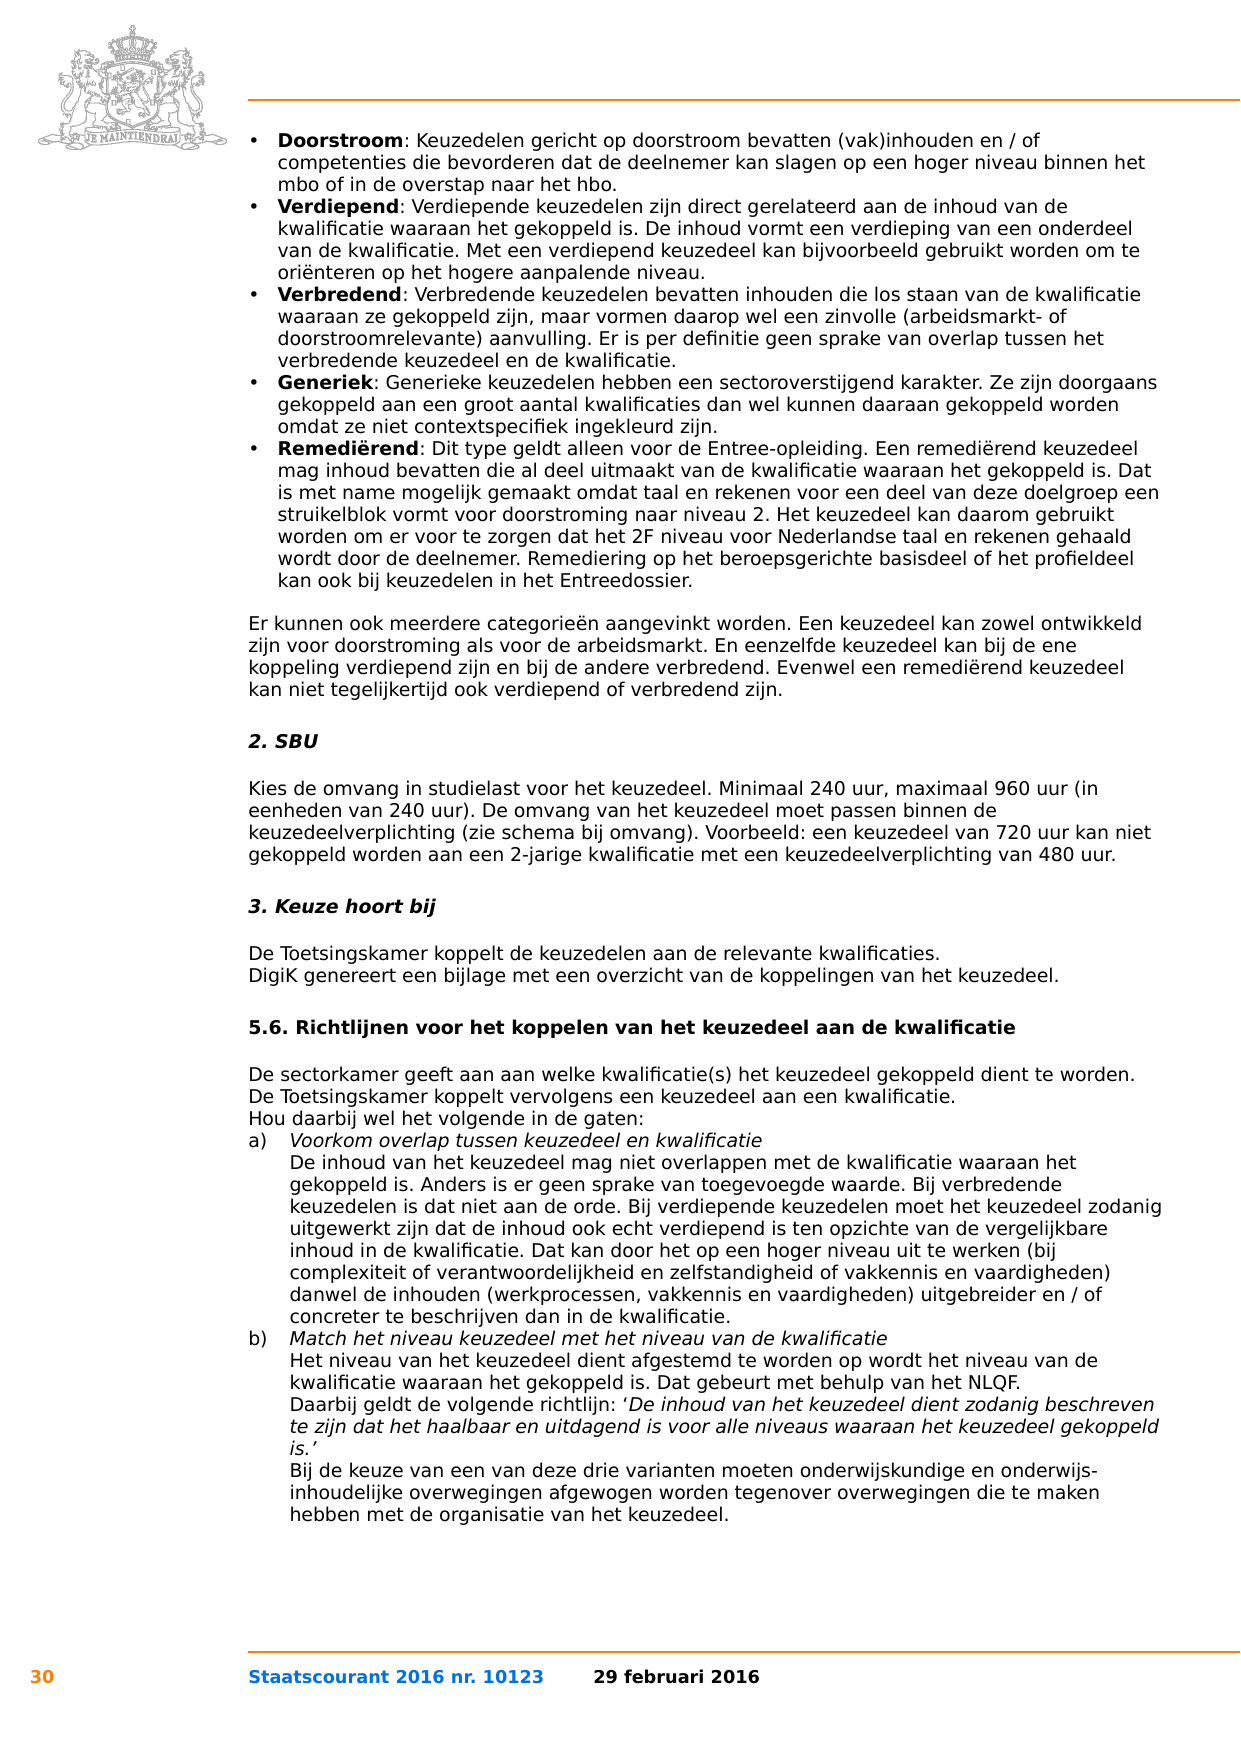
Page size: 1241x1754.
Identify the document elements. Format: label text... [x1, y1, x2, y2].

text • Verdiepend: Verdiepende keuzedelen zijn direct gerelateerd aan de inhoud van de kwalificatie waaraan het gekoppeld is. De inhoud vormt een verdieping van een onderdeel van de kwalificatie. Met een verdiepend keuzedeel kan bijvoorbeeld gebruikt worden om te oriënteren op het hogere aanpalende niveau. [248, 196, 1163, 284]
text Daarbij geldt de volgende richtlijn: ‘De inhoud van het keuzedeel dient zodanig beschreven te zijn dat het haalbaar en uitdagend is voor alle niveaus waaraan het keuzedeel gekoppeld is.’ [289, 1394, 1163, 1460]
subtitle 5.6. Richtlijnen voor het koppelen van het keuzedeel aan de kwalificatie [248, 1017, 1163, 1039]
text Bij de keuze van een van deze drie varianten moeten onderwijskundige en onderwijs-inhoudelijke overwegingen afgewogen worden tegenover overwegingen die te maken hebben met de organisatie van het keuzedeel. [289, 1460, 1163, 1526]
picture [38, 25, 227, 150]
text De sectorkamer geeft aan aan welke kwalificatie(s) het keuzedeel gekoppeld dient te worden. [248, 1064, 1163, 1086]
text De Toetsingskamer koppelt de keuzedelen aan de relevante kwalificaties. [248, 943, 1163, 965]
text b) Match het niveau keuzedeel met het niveau van de kwalificatie [248, 1328, 1163, 1350]
text Kies de omvang in studielast voor het keuzedeel. Minimaal 240 uur, maximaal 960 uur (in eenheden van 240 uur). De omvang van het keuzedeel moet passen binnen de keuzedeelverplichting (zie schema bij omvang). Voorbeeld: een keuzedeel van 720 uur kan niet gekoppeld worden aan een 2-jarige kwalificatie met een keuzedeelverplichting van 480 uur. [248, 778, 1163, 866]
text De Toetsingskamer koppelt vervolgens een keuzedeel aan een kwalificatie. [248, 1086, 1163, 1108]
text Hou daarbij wel het volgende in de gaten: [248, 1108, 1163, 1130]
text a) Voorkom overlap tussen keuzedeel en kwalificatie [248, 1130, 1163, 1152]
text • Remediërend: Dit type geldt alleen voor de Entree-opleiding. Een remediërend keuzedeel mag inhoud bevatten die al deel uitmaakt van de kwalificatie waaraan het gekoppeld is. Dat is met name mogelijk gemaakt omdat taal en rekenen voor een deel van deze doelgroep een struikelblok vormt voor doorstroming naar niveau 2. Het keuzedeel kan daarom gebruikt worden om er voor te zorgen dat het 2F niveau voor Nederlandse taal en rekenen gehaald wordt door de deelnemer. Remediering op het beroepsgerichte basisdeel of het profieldeel kan ook bij keuzedelen in het Entreedossier. [248, 438, 1163, 591]
text • Generiek: Generieke keuzedelen hebben een sectoroverstijgend karakter. Ze zijn doorgaans gekoppeld aan een groot aantal kwalificaties dan wel kunnen daaraan gekoppeld worden omdat ze niet contextspecifiek ingekleurd zijn. [248, 372, 1163, 438]
subtitle 2. SBU [248, 731, 1163, 753]
text Er kunnen ook meerdere categorieën aangevinkt worden. Een keuzedeel kan zowel ontwikkeld zijn voor doorstroming als voor de arbeidsmarkt. En eenzelfde keuzedeel kan bij de ene koppeling verdiepend zijn en bij de andere verbredend. Evenwel een remediërend keuzedeel kan niet tegelijkertijd ook verdiepend of verbredend zijn. [248, 613, 1163, 701]
text De inhoud van het keuzedeel mag niet overlappen met de kwalificatie waaraan het gekoppeld is. Anders is er geen sprake van toegevoegde waarde. Bij verbredende keuzedelen is dat niet aan de orde. Bij verdiepende keuzedelen moet het keuzedeel zodanig uitgewerkt zijn dat de inhoud ook echt verdiepend is ten opzichte van de vergelijkbare inhoud in de kwalificatie. Dat kan door het op een hoger niveau uit te werken (bij complexiteit of verantwoordelijkheid en zelfstandigheid of vakkennis en vaardigheden) danwel de inhouden (werkprocessen, vakkennis en vaardigheden) uitgebreider en / of concreter te beschrijven dan in de kwalificatie. [289, 1152, 1163, 1328]
text DigiK genereert een bijlage met een overzicht van de koppelingen van het keuzedeel. [248, 965, 1163, 987]
text Het niveau van het keuzedeel dient afgestemd te worden op wordt het niveau van de kwalificatie waaraan het gekoppeld is. Dat gebeurt met behulp van het NLQF. [289, 1350, 1163, 1394]
subtitle 3. Keuze hoort bij [248, 896, 1163, 918]
text • Doorstroom: Keuzedelen gericht op doorstroom bevatten (vak)inhouden en / of competenties die bevorderen dat de deelnemer kan slagen op een hoger niveau binnen het mbo of in de overstap naar het hbo. [248, 130, 1163, 196]
text • Verbredend: Verbredende keuzedelen bevatten inhouden die los staan van de kwalificatie waaraan ze gekoppeld zijn, maar vormen daarop wel een zinvolle (arbeidsmarkt- of doorstroomrelevante) aanvulling. Er is per definitie geen sprake van overlap tussen het verbredende keuzedeel en de kwalificatie. [248, 284, 1163, 372]
